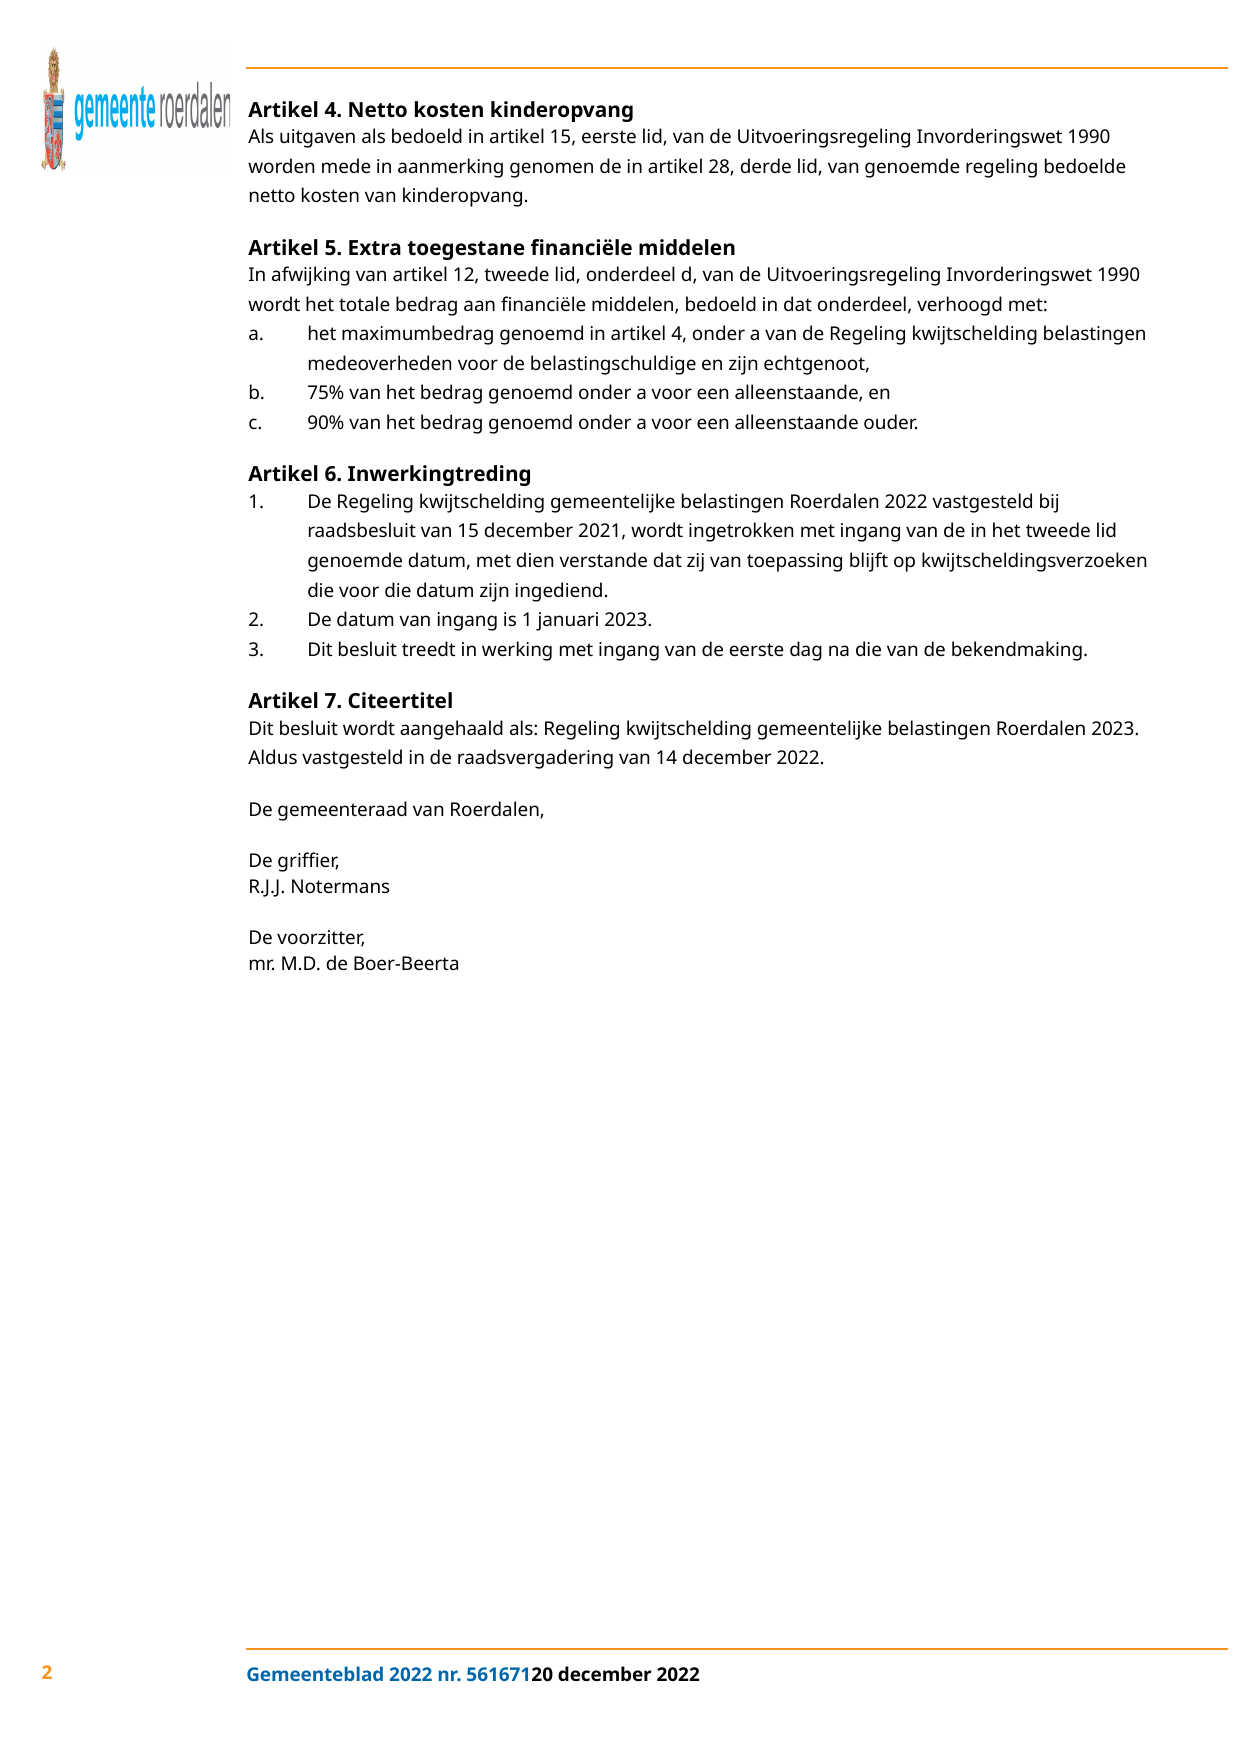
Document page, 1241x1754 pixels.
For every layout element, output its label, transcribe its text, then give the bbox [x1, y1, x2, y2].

list 75% van het bedrag genoemd onder a voor een alleenstaande, en [248, 379, 1152, 405]
text mr. M.D. de Boer-Beerta [248, 950, 1152, 976]
text Artikel 4. Netto kosten kinderopvang [248, 95, 1152, 123]
list Dit besluit treedt in werking met ingang van de eerste dag na die van de bekendmaking. [248, 636, 1152, 662]
list 90% van het bedrag genoemd onder a voor een alleenstaande ouder. [248, 409, 1152, 435]
text Als uitgaven als bedoeld in artikel 15, eerste lid, van de Uitvoeringsregeling Invorderingswet 1990 worden mede in aanmerking genomen de in artikel 28, derde lid, van genoemde regeling bedoelde netto kosten van kinderopvang. [248, 123, 1152, 208]
text R.J.J. Notermans [248, 873, 1152, 899]
list De Regeling kwijtschelding gemeentelijke belastingen Roerdalen 2022 vastgesteld bij raadsbesluit van 15 december 2021, wordt ingetrokken met ingang van de in het tweede lid genoemde datum, met dien verstande dat zij van toepassing blijft op kwijtscheldingsverzoeken die voor die datum zijn ingediend. [248, 488, 1152, 602]
text Dit besluit wordt aangehaald als: Regeling kwijtschelding gemeentelijke belastingen Roerdalen 2023. [248, 715, 1152, 741]
text De griffier, [248, 847, 1152, 873]
list De datum van ingang is 1 januari 2023. [248, 606, 1152, 632]
text Artikel 5. Extra toegestane financiële middelen [248, 233, 1152, 261]
text De gemeenteraad van Roerdalen, [248, 796, 1152, 822]
text Aldus vastgesteld in de raadsvergadering van 14 december 2022. [248, 744, 1152, 770]
list het maximumbedrag genoemd in artikel 4, onder a van de Regeling kwijtschelding belastingen medeoverheden voor de belastingschuldige en zijn echtgenoot, [248, 320, 1152, 376]
text In afwijking van artikel 12, tweede lid, onderdeel d, van de Uitvoeringsregeling Invorderingswet 1990 wordt het totale bedrag aan financiële middelen, bedoeld in dat onderdeel, verhoogd met: [248, 261, 1152, 317]
text Artikel 7. Citeertitel [248, 686, 1152, 715]
text De voorzitter, [248, 924, 1152, 950]
picture [41, 47, 231, 172]
text Artikel 6. Inwerkingtreding [248, 459, 1152, 488]
